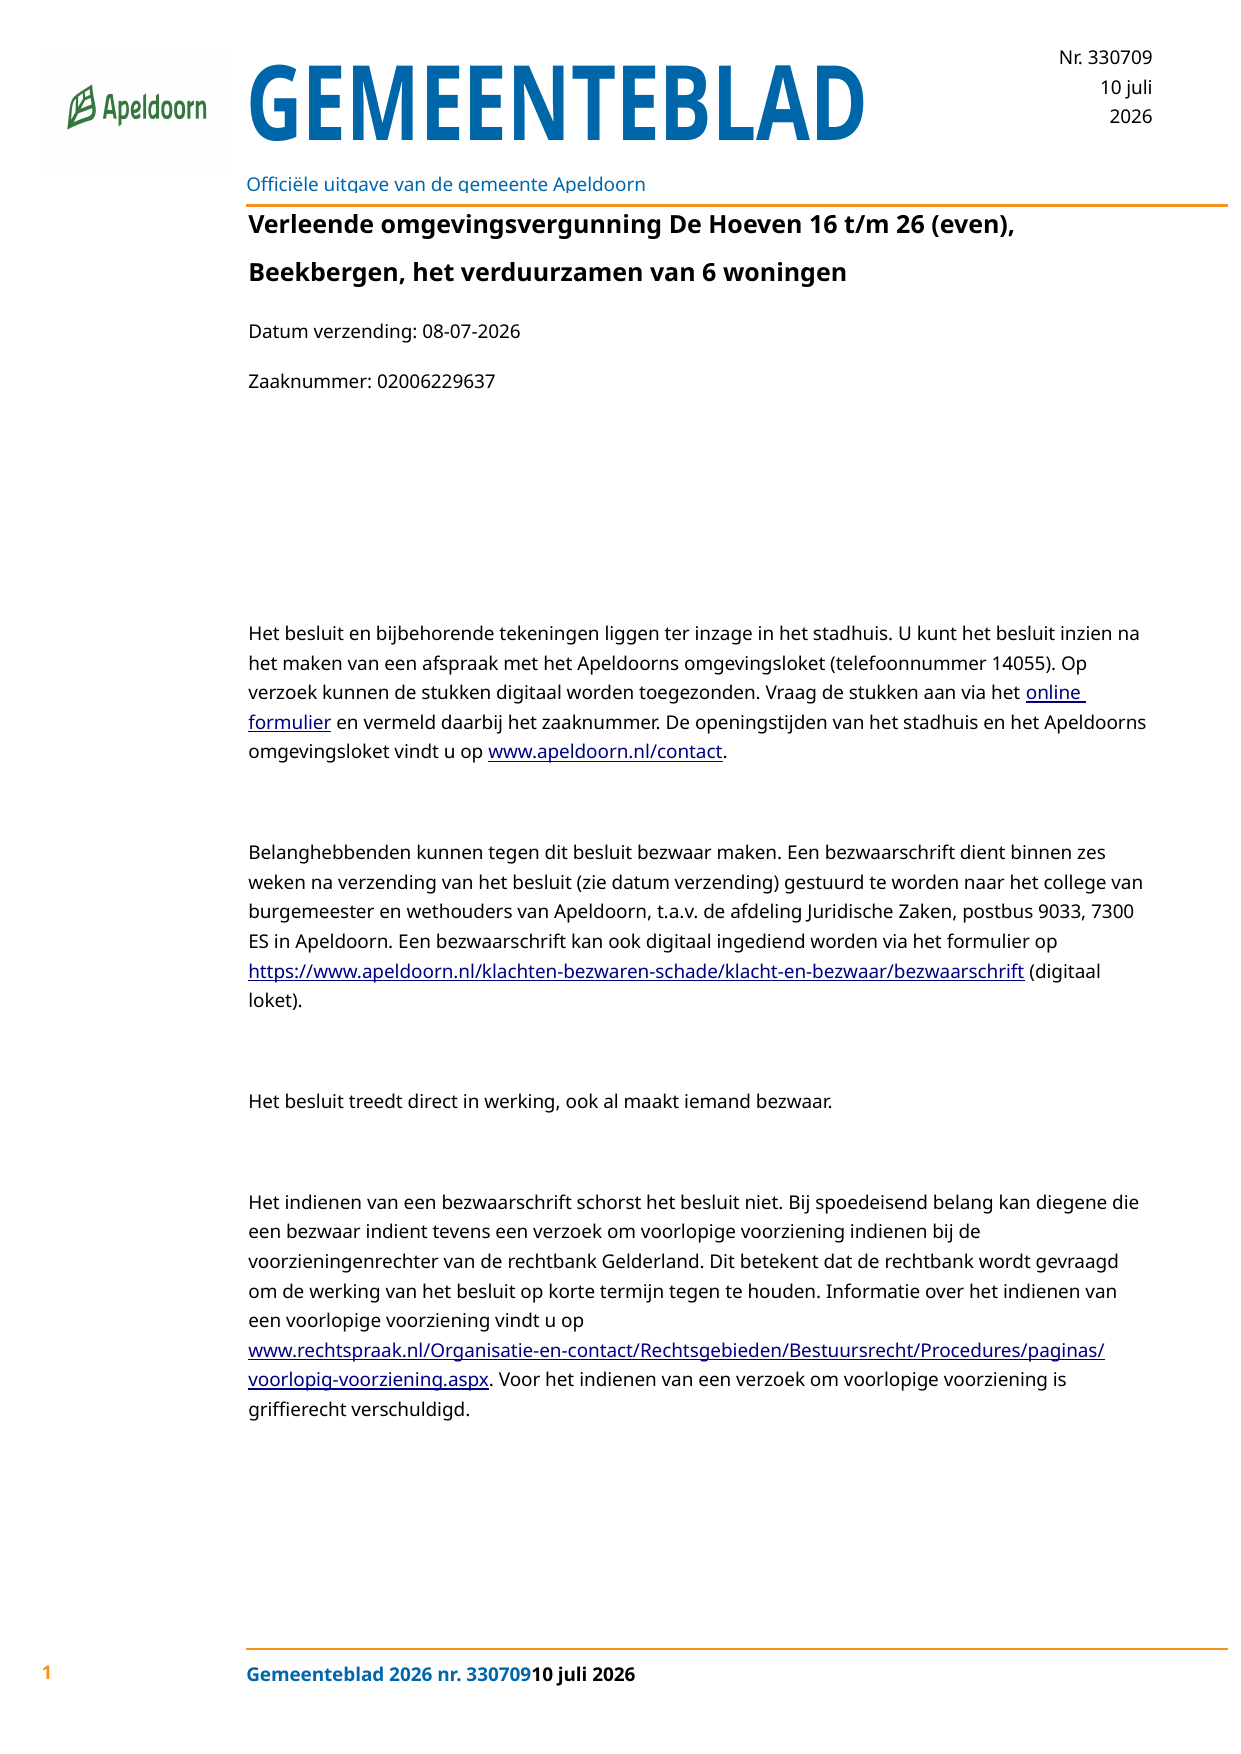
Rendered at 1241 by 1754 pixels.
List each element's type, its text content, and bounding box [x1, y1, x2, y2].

text Het besluit en bijbehorende tekeningen liggen ter inzage in het stadhuis. U kunt het besluit inzien na het maken van een afspraak met het Apeldoorns omgevingsloket (telefoonnummer 14055). Op verzoek kunnen de stukken digitaal worden toegezonden. Vraag de stukken aan via het online formulier en vermeld daarbij het zaaknummer. De openingstijden van het stadhuis en het Apeldoorns omgevingsloket vindt u op www.apeldoorn.nl/contact. [248, 620, 1152, 764]
text Zaaknummer: 02006229637 [248, 368, 1152, 394]
text Belanghebbenden kunnen tegen dit besluit bezwaar maken. Een bezwaarschrift dient binnen zes weken na verzending van het besluit (zie datum verzending) gestuurd te worden naar het college van burgemeester en wethouders van Apeldoorn, t.a.v. de afdeling Juridische Zaken, postbus 9033, 7300 ES in Apeldoorn. Een bezwaarschrift kan ook digitaal ingediend worden via het formulier op https://www.apeldoorn.nl/klachten-bezwaren-schade/klacht-en-bezwaar/bezwaarschrift (digitaal loket). [248, 839, 1152, 1013]
text Het besluit treedt direct in werking, ook al maakt iemand bezwaar. [248, 1088, 1152, 1114]
text Verleende omgevingsvergunning De Hoeven 16 t/m 26 (even), Beekbergen, het verduurzamen van 6 woningen [248, 207, 1152, 288]
text Datum verzending: 08-07-2026 [248, 318, 1152, 344]
text Het indienen van een bezwaarschrift schorst het besluit niet. Bij spoedeisend belang kan diegene die een bezwaar indient tevens een verzoek om voorlopige voorziening indienen bij de voorzieningenrechter van de rechtbank Gelderland. Dit betekent dat de rechtbank wordt gevraagd om de werking van het besluit op korte termijn tegen te houden. Informatie over het indienen van een voorlopige voorziening vindt u op www.rechtspraak.nl/Organisatie-en-contact/Rechtsgebieden/Bestuursrecht/Procedures/paginas/voorlopig-voorziening.aspx. Voor het indienen van een verzoek om voorlopige voorziening is griffierecht verschuldigd. [248, 1189, 1152, 1422]
picture [41, 47, 231, 172]
